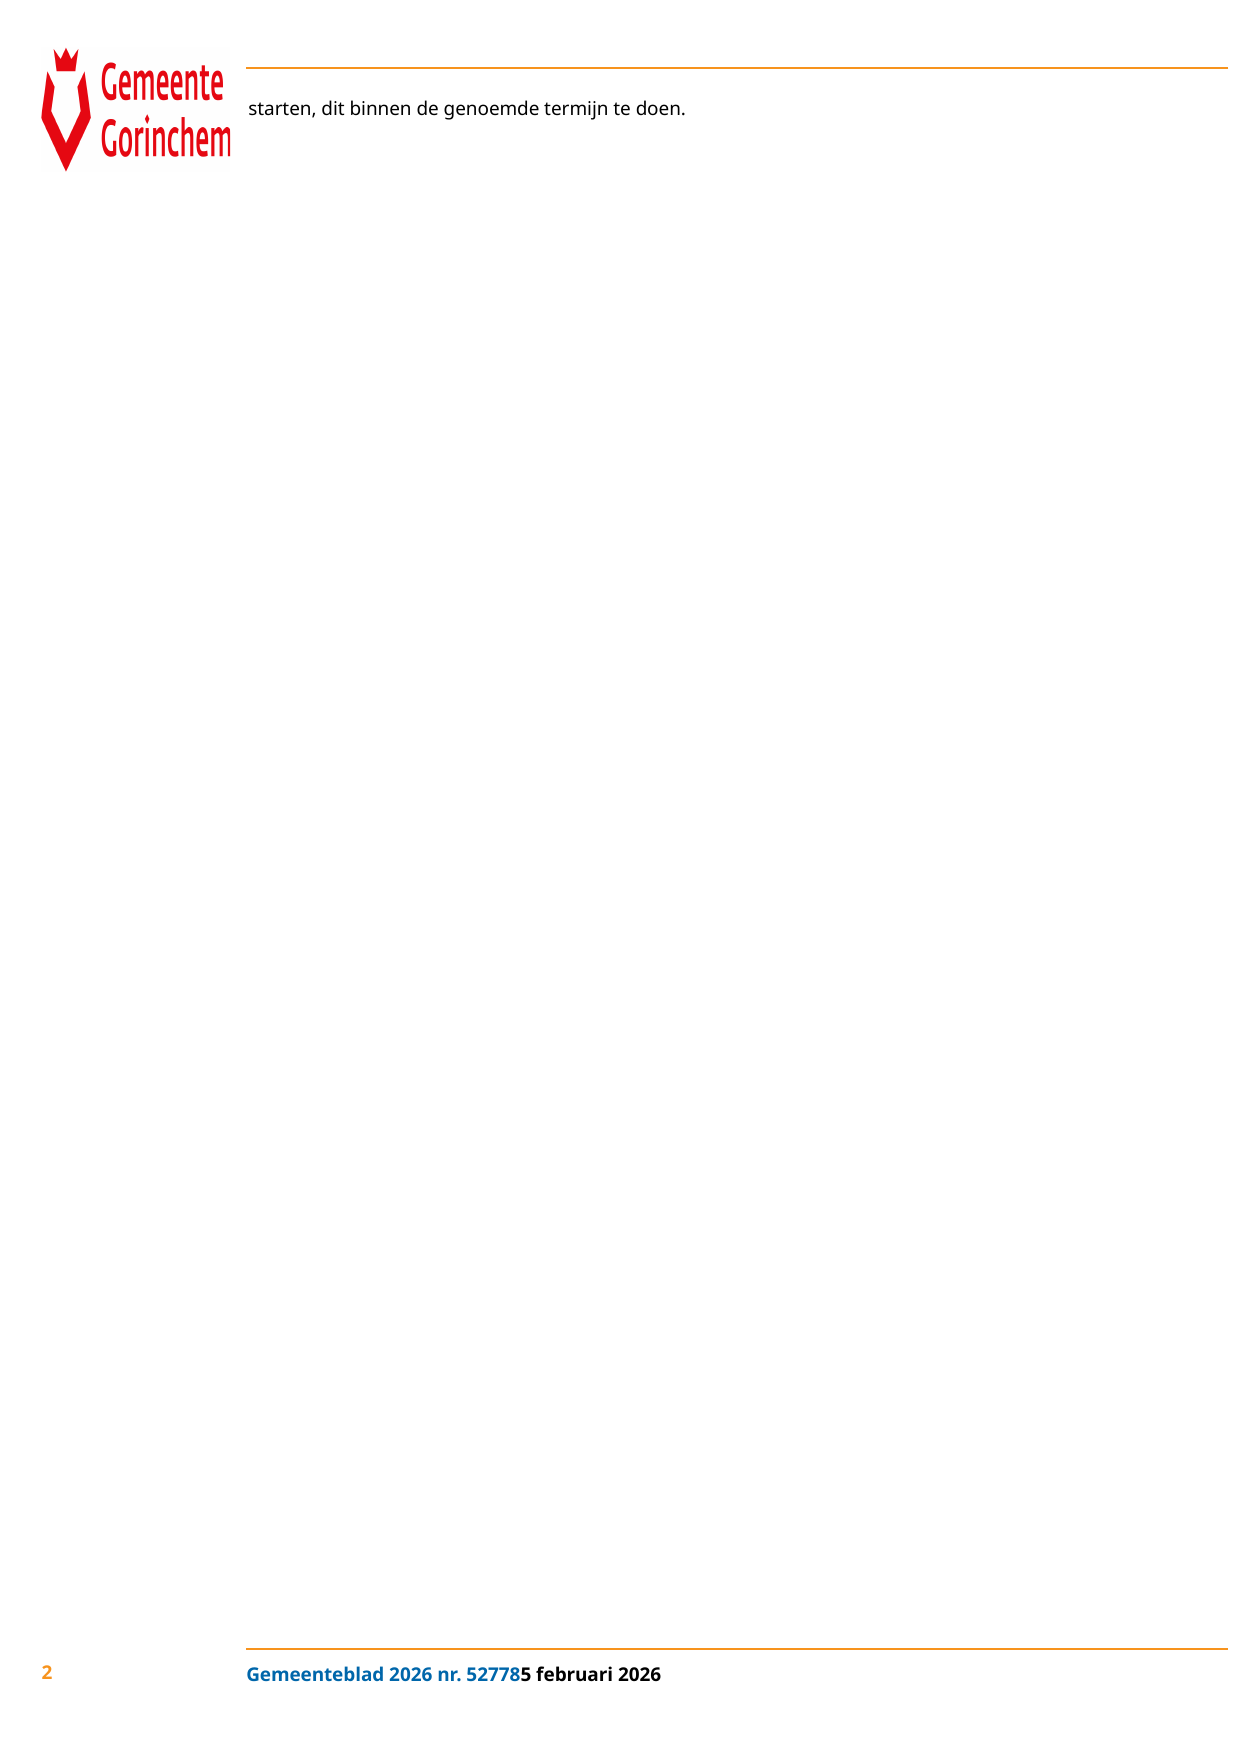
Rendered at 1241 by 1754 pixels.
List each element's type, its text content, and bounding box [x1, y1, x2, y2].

text starten, dit binnen de genoemde termijn te doen. [248, 95, 1152, 121]
picture [41, 47, 231, 172]
